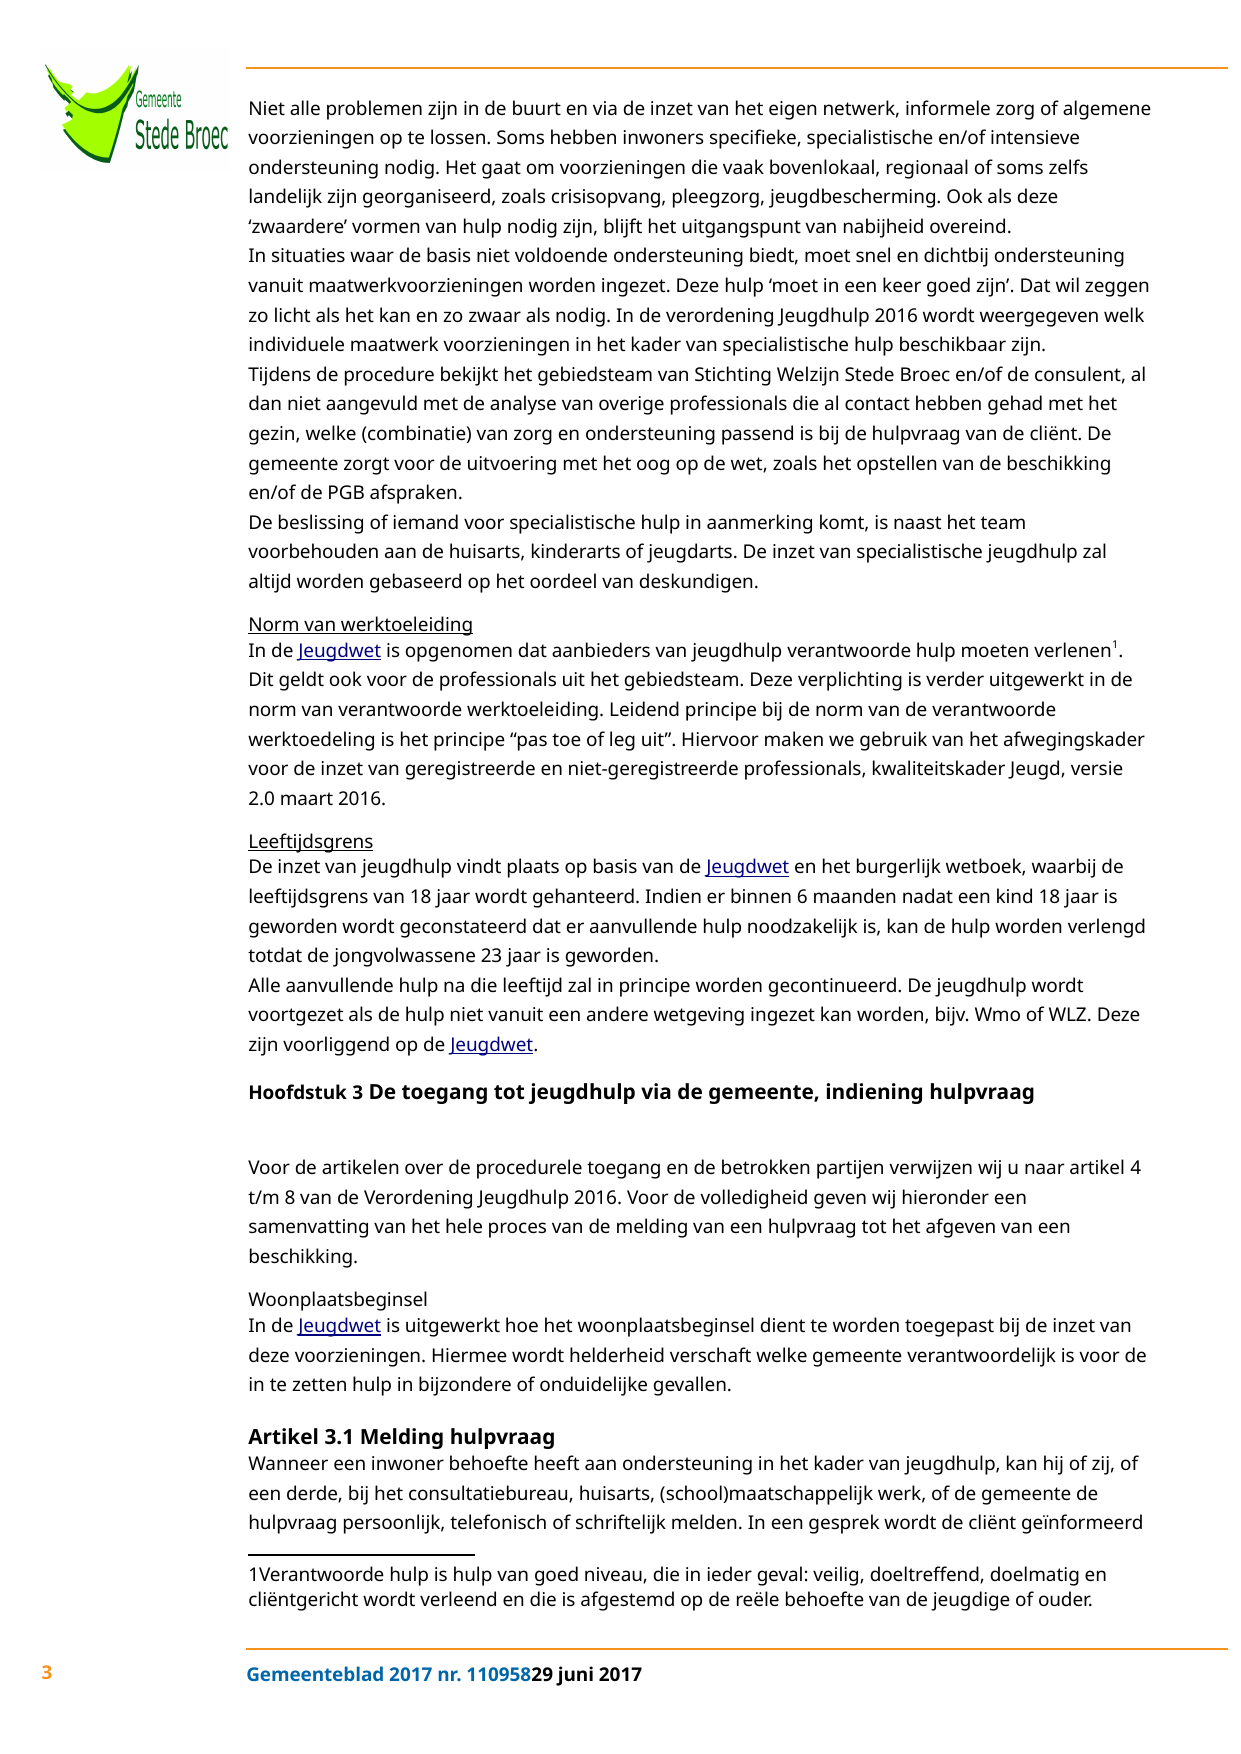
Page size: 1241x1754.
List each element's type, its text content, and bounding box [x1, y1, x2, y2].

text De inzet van jeugdhulp vindt plaats op basis van de Jeugdwet en het burgerlijk wetboek, waarbij de leeftijdsgrens van 18 jaar wordt gehanteerd. Indien er binnen 6 maanden nadat een kind 18 jaar is geworden wordt geconstateerd dat er aanvullende hulp noodzakelijk is, kan de hulp worden verlengd totdat de jongvolwassene 23 jaar is geworden. [248, 854, 1152, 968]
text Verantwoorde hulp is hulp van goed niveau, die in ieder geval: veilig, doeltreffend, doelmatig en cliëntgericht wordt verleend en die is afgestemd op de reële behoefte van de jeugdige of ouder. [248, 1561, 1152, 1612]
text Leeftijdsgrens [248, 828, 1152, 854]
text Niet alle problemen zijn in de buurt en via de inzet van het eigen netwerk, informele zorg of algemene voorzieningen op te lossen. Soms hebben inwoners specifieke, specialistische en/of intensieve ondersteuning nodig. Het gaat om voorzieningen die vaak bovenlokaal, regionaal of soms zelfs landelijk zijn georganiseerd, zoals crisisopvang, pleegzorg, jeugdbescherming. Ook als deze ‘zwaardere’ vormen van hulp nodig zijn, blijft het uitgangspunt van nabijheid overeind. [248, 95, 1152, 239]
text Norm van werktoeleiding [248, 611, 1152, 637]
text Artikel 3.1 Melding hulpvraag [248, 1422, 1152, 1450]
text Woonplaatsbeginsel [248, 1286, 1152, 1312]
text Alle aanvullende hulp na die leeftijd zal in principe worden gecontinueerd. De jeugdhulp wordt voortgezet als de hulp niet vanuit een andere wetgeving ingezet kan worden, bijv. Wmo of WLZ. Deze zijn voorliggend op de Jeugdwet. [248, 972, 1152, 1057]
text Tijdens de procedure bekijkt het gebiedsteam van Stichting Welzijn Stede Broec en/of de consulent, al dan niet aangevuld met de analyse van overige professionals die al contact hebben gehad met het gezin, welke (combinatie) van zorg en ondersteuning passend is bij de hulpvraag van de cliënt. De gemeente zorgt voor de uitvoering met het oog op de wet, zoals het opstellen van de beschikking en/of de PGB afspraken. [248, 361, 1152, 505]
text In de Jeugdwet is uitgewerkt hoe het woonplaatsbeginsel dient te worden toegepast bij de inzet van deze voorzieningen. Hiermee wordt helderheid verschaft welke gemeente verantwoordelijk is voor de in te zetten hulp in bijzondere of onduidelijke gevallen. [248, 1312, 1152, 1397]
text In de Jeugdwet is opgenomen dat aanbieders van jeugdhulp verantwoorde hulp moeten verlenen. Dit geldt ook voor de professionals uit het gebiedsteam. Deze verplichting is verder uitgewerkt in de norm van verantwoorde werktoeleiding. Leidend principe bij de norm van de verantwoorde werktoedeling is het principe “pas toe of leg uit”. Hiervoor maken we gebruik van het afwegingskader voor de inzet van geregistreerde en niet-geregistreerde professionals, kwaliteitskader Jeugd, versie 2.0 maart 2016. [248, 637, 1152, 811]
text Hoofdstuk 3 De toegang tot jeugdhulp via de gemeente, indiening hulpvraag [248, 1077, 1152, 1105]
picture [41, 47, 231, 172]
text Voor de artikelen over de procedurele toegang en de betrokken partijen verwijzen wij u naar artikel 4 t/m 8 van de Verordening Jeugdhulp 2016. Voor de volledigheid geven wij hieronder een samenvatting van het hele proces van de melding van een hulpvraag tot het afgeven van een beschikking. [248, 1154, 1152, 1269]
text In situaties waar de basis niet voldoende ondersteuning biedt, moet snel en dichtbij ondersteuning vanuit maatwerkvoorzieningen worden ingezet. Deze hulp ‘moet in een keer goed zijn’. Dat wil zeggen zo licht als het kan en zo zwaar als nodig. In de verordening Jeugdhulp 2016 wordt weergegeven welk individuele maatwerk voorzieningen in het kader van specialistische hulp beschikbaar zijn. [248, 243, 1152, 357]
text Wanneer een inwoner behoefte heeft aan ondersteuning in het kader van jeugdhulp, kan hij of zij, of een derde, bij het consultatiebureau, huisarts, (school)maatschappelijk werk, of de gemeente de hulpvraag persoonlijk, telefonisch of schriftelijk melden. In een gesprek wordt de cliënt geïnformeerd [248, 1450, 1152, 1535]
text De beslissing of iemand voor specialistische hulp in aanmerking komt, is naast het team voorbehouden aan de huisarts, kinderarts of jeugdarts. De inzet van specialistische jeugdhulp zal altijd worden gebaseerd op het oordeel van deskundigen. [248, 509, 1152, 594]
